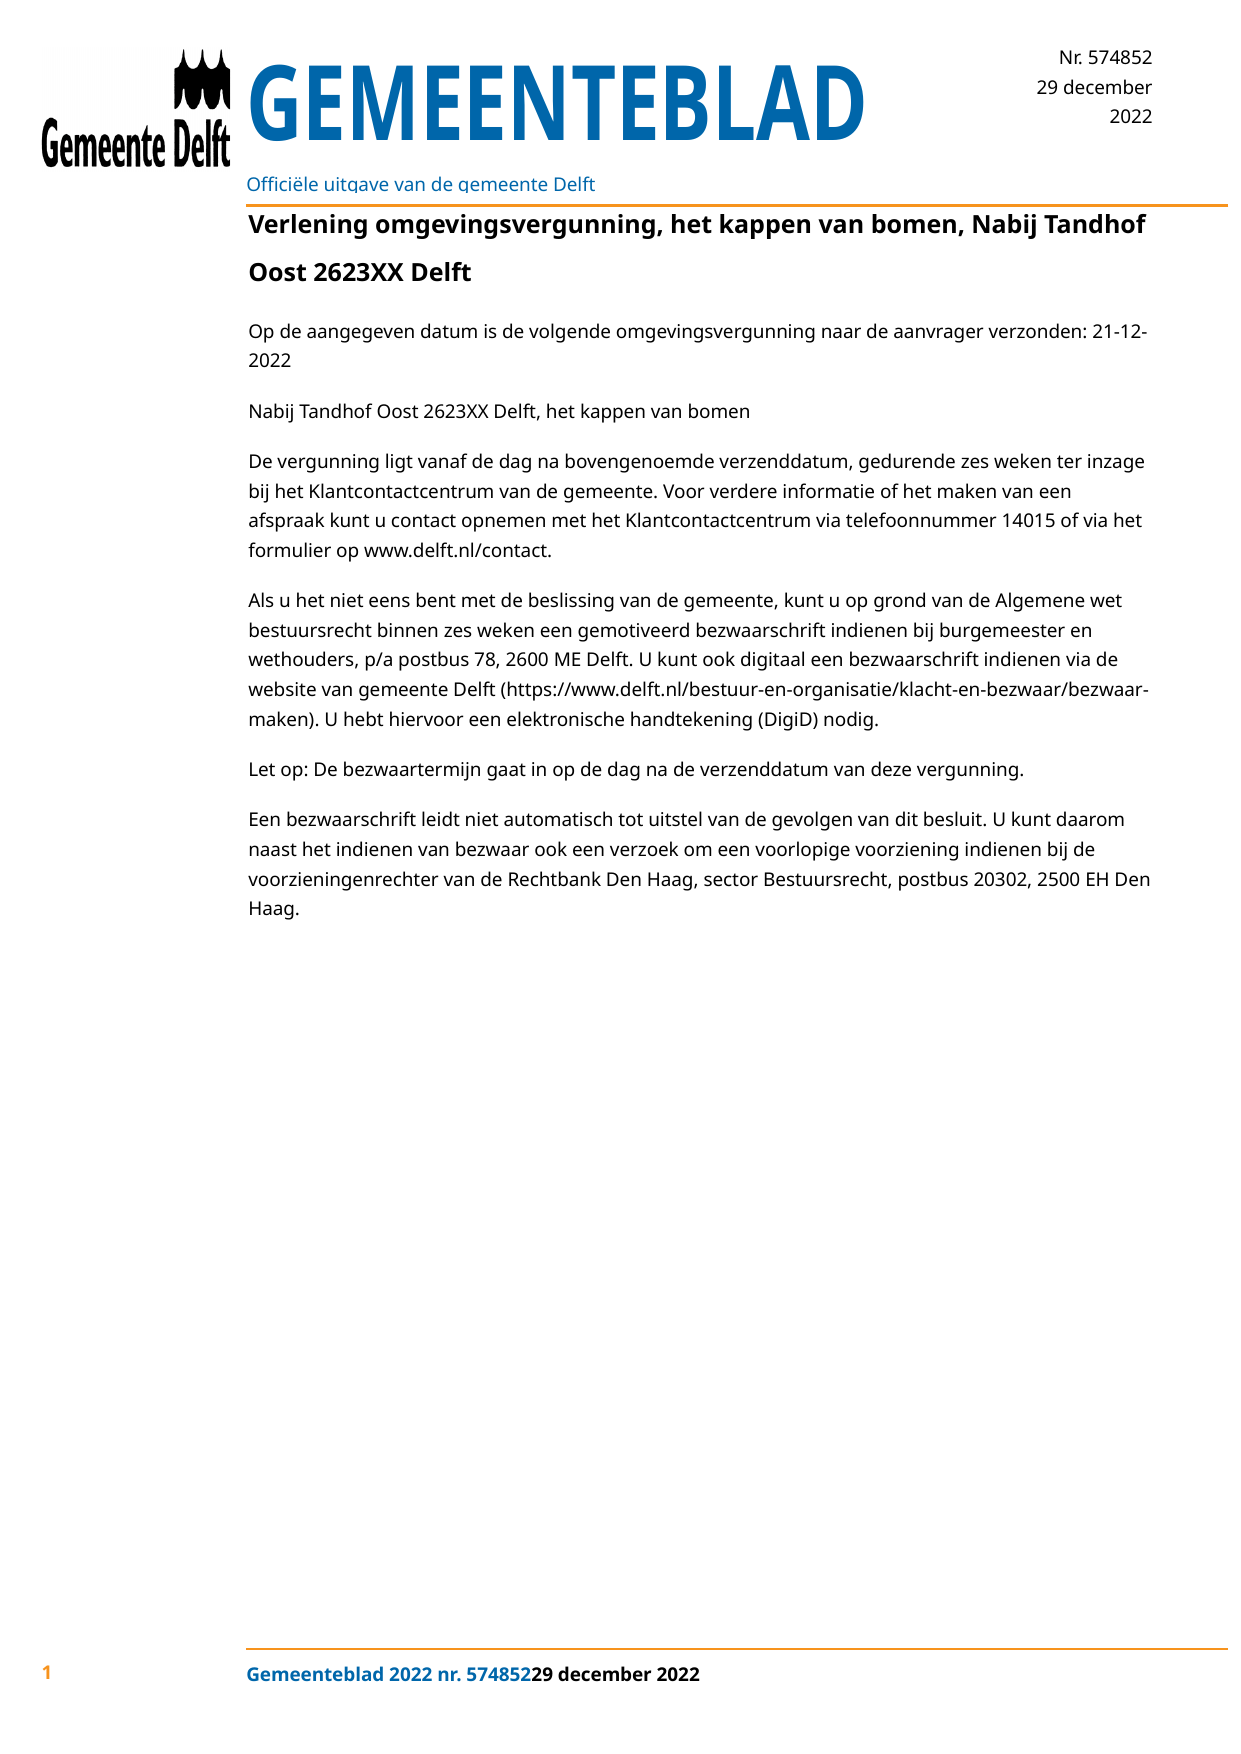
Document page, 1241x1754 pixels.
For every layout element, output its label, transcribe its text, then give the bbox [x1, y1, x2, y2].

text Een bezwaarschrift leidt niet automatisch tot uitstel van de gevolgen van dit besluit. U kunt daarom naast het indienen van bezwaar ook een verzoek om een voorlopige voorziening indienen bij de voorzieningenrechter van de Rechtbank Den Haag, sector Bestuursrecht, postbus 20302, 2500 EH Den Haag. [248, 807, 1152, 921]
text Verlening omgevingsvergunning, het kappen van bomen, Nabij Tandhof Oost 2623XX Delft [248, 207, 1152, 288]
text Als u het niet eens bent met de beslissing van de gemeente, kunt u op grond van de Algemene wet bestuursrecht binnen zes weken een gemotiveerd bezwaarschrift indienen bij burgemeester en wethouders, p/a postbus 78, 2600 ME Delft. U kunt ook digitaal een bezwaarschrift indienen via de website van gemeente Delft (https://www.delft.nl/bestuur-en-organisatie/klacht-en-bezwaar/bezwaar-maken). U hebt hiervoor een elektronische handtekening (DigiD) nodig. [248, 587, 1152, 732]
picture [41, 47, 231, 172]
text Let op: De bezwaartermijn gaat in op de dag na de verzenddatum van deze vergunning. [248, 756, 1152, 782]
text Nabij Tandhof Oost 2623XX Delft, het kappen van bomen [248, 398, 1152, 424]
text Op de aangegeven datum is de volgende omgevingsvergunning naar de aanvrager verzonden: 21-12-2022 [248, 318, 1152, 373]
text De vergunning ligt vanaf de dag na bovengenoemde verzenddatum, gedurende zes weken ter inzage bij het Klantcontactcentrum van de gemeente. Voor verdere informatie of het maken van een afspraak kunt u contact opnemen met het Klantcontactcentrum via telefoonnummer 14015 of via het formulier op www.delft.nl/contact. [248, 448, 1152, 563]
